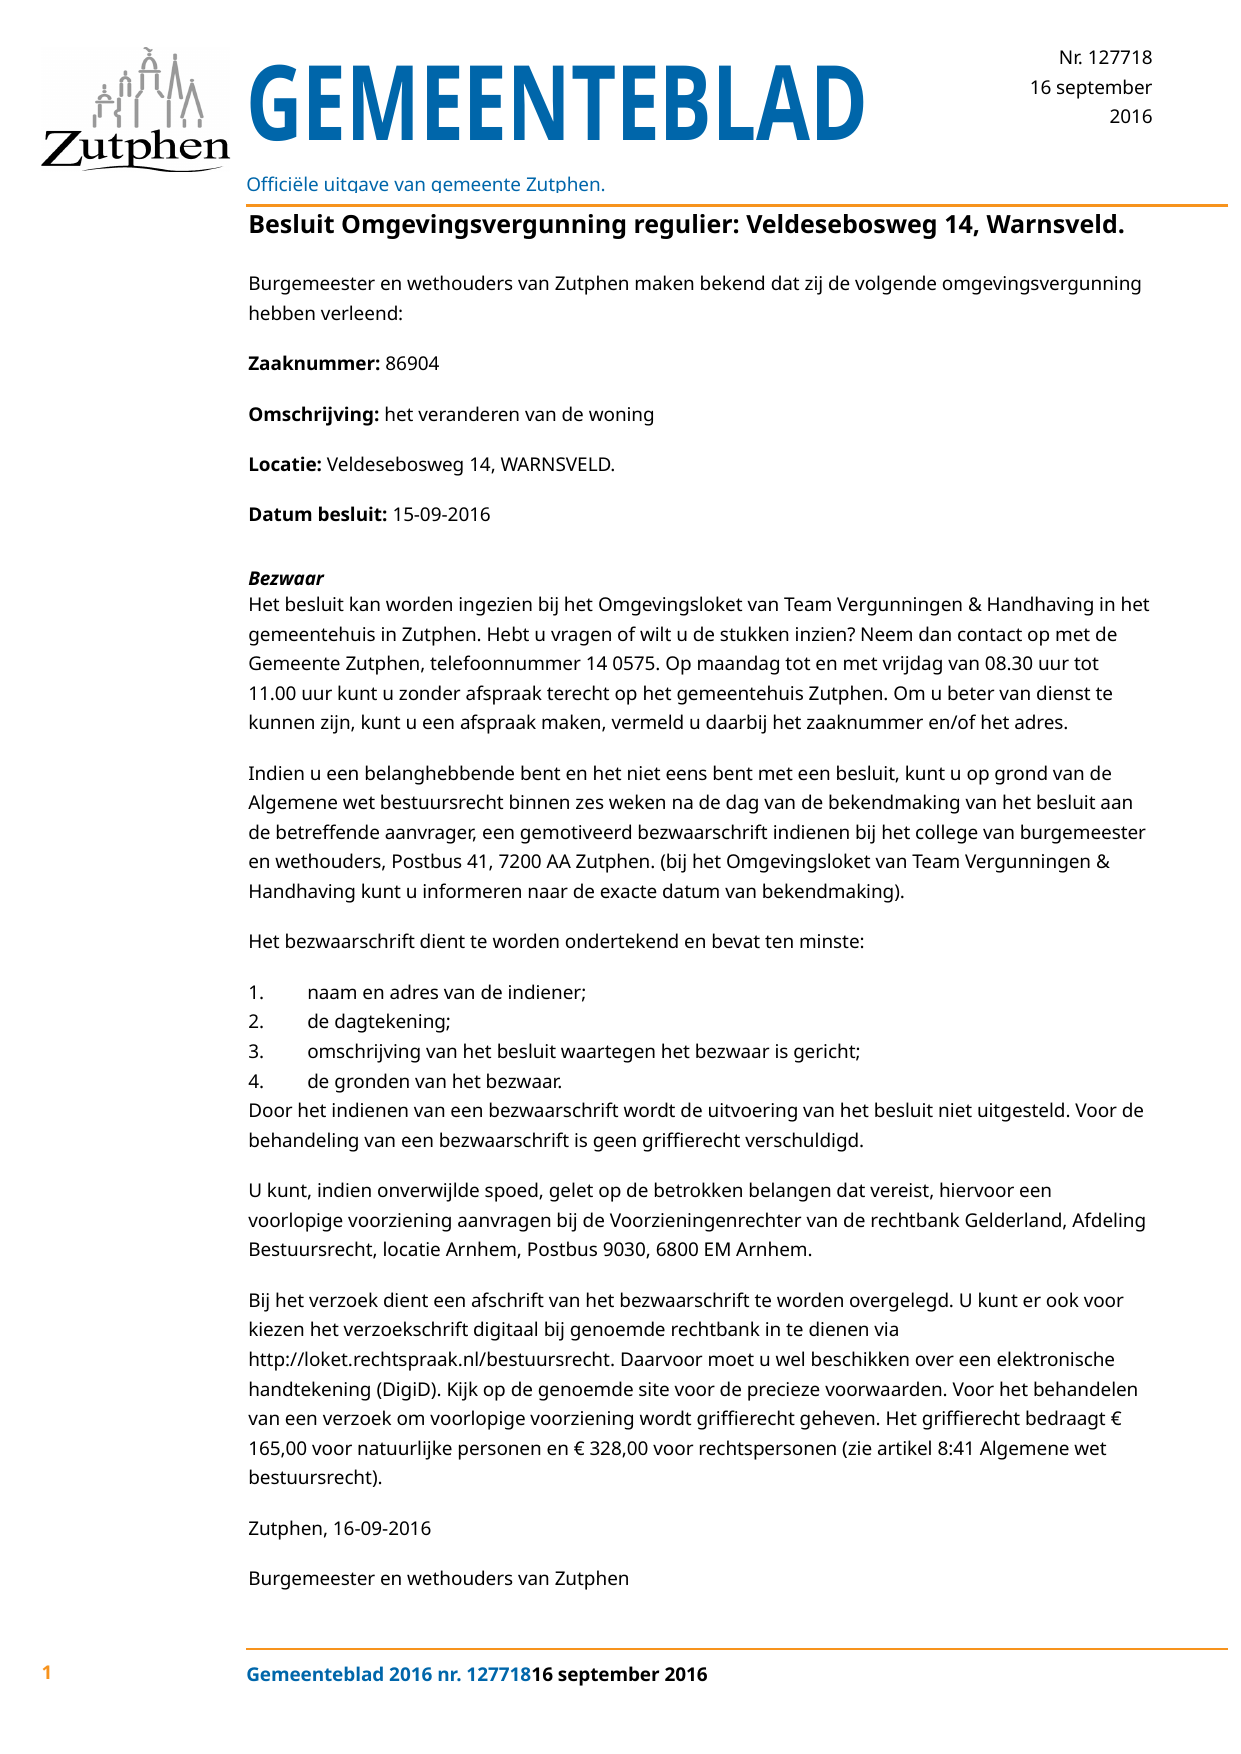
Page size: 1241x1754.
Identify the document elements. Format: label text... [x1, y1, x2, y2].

text Bij het verzoek dient een afschrift van het bezwaarschrift te worden overgelegd. U kunt er ook voor kiezen het verzoekschrift digitaal bij genoemde rechtbank in te dienen via http://loket.rechtspraak.nl/bestuursrecht. Daarvoor moet u wel beschikken over een elektronische handtekening (DigiD). Kijk op de genoemde site voor de precieze voorwaarden. Voor het behandelen van een verzoek om voorlopige voorziening wordt griffierecht geheven. Het griffierecht bedraagt € 165,00 voor natuurlijke personen en € 328,00 voor rechtspersonen (zie artikel 8:41 Algemene wet bestuursrecht). [248, 1287, 1152, 1490]
text Omschrijving: het veranderen van de woning [248, 401, 1152, 426]
text Het bezwaarschrift dient te worden ondertekend en bevat ten minste: [248, 929, 1152, 954]
list naam en adres van de indiener; [248, 979, 1152, 1005]
text Door het indienen van een bezwaarschrift wordt de uitvoering van het besluit niet uitgesteld. Voor de behandeling van een bezwaarschrift is geen griffierecht verschuldigd. [248, 1097, 1152, 1153]
text Indien u een belanghebbende bent en het niet eens bent met een besluit, kunt u op grond van de Algemene wet bestuursrecht binnen zes weken na de dag van de bekendmaking van het besluit aan de betreffende aanvrager, een gemotiveerd bezwaarschrift indienen bij het college van burgemeester en wethouders, Postbus 41, 7200 AA Zutphen. (bij het Omgevingsloket van Team Vergunningen & Handhaving kunt u informeren naar de exacte datum van bekendmaking). [248, 760, 1152, 904]
text Besluit Omgevingsvergunning regulier: Veldesebosweg 14, Warnsveld. [248, 207, 1152, 241]
text Zutphen, 16-09-2016 [248, 1515, 1152, 1541]
list omschrijving van het besluit waartegen het bezwaar is gericht; [248, 1038, 1152, 1064]
text Zaaknummer: 86904 [248, 350, 1152, 376]
picture [41, 47, 231, 172]
text Datum besluit: 15-09-2016 [248, 502, 1152, 527]
text U kunt, indien onverwijlde spoed, gelet op de betrokken belangen dat vereist, hiervoor een voorlopige voorziening aanvragen bij de Voorzieningenrechter van de rechtbank Gelderland, Afdeling Bestuursrecht, locatie Arnhem, Postbus 9030, 6800 EM Arnhem. [248, 1177, 1152, 1262]
list de dagtekening; [248, 1009, 1152, 1034]
list de gronden van het bezwaar. [248, 1068, 1152, 1094]
text Het besluit kan worden ingezien bij het Omgevingsloket van Team Vergunningen & Handhaving in het gemeentehuis in Zutphen. Hebt u vragen of wilt u de stukken inzien? Neem dan contact op met de Gemeente Zutphen, telefoonnummer 14 0575. Op maandag tot en met vrijdag van 08.30 uur tot 11.00 uur kunt u zonder afspraak terecht op het gemeentehuis Zutphen. Om u beter van dienst te kunnen zijn, kunt u een afspraak maken, vermeld u daarbij het zaaknummer en/of het adres. [248, 591, 1152, 735]
text Bezwaar [248, 566, 1152, 591]
text Burgemeester en wethouders van Zutphen maken bekend dat zij de volgende omgevingsvergunning hebben verleend: [248, 270, 1152, 326]
text Locatie: Veldesebosweg 14, WARNSVELD. [248, 451, 1152, 477]
text Burgemeester en wethouders van Zutphen [248, 1565, 1152, 1591]
